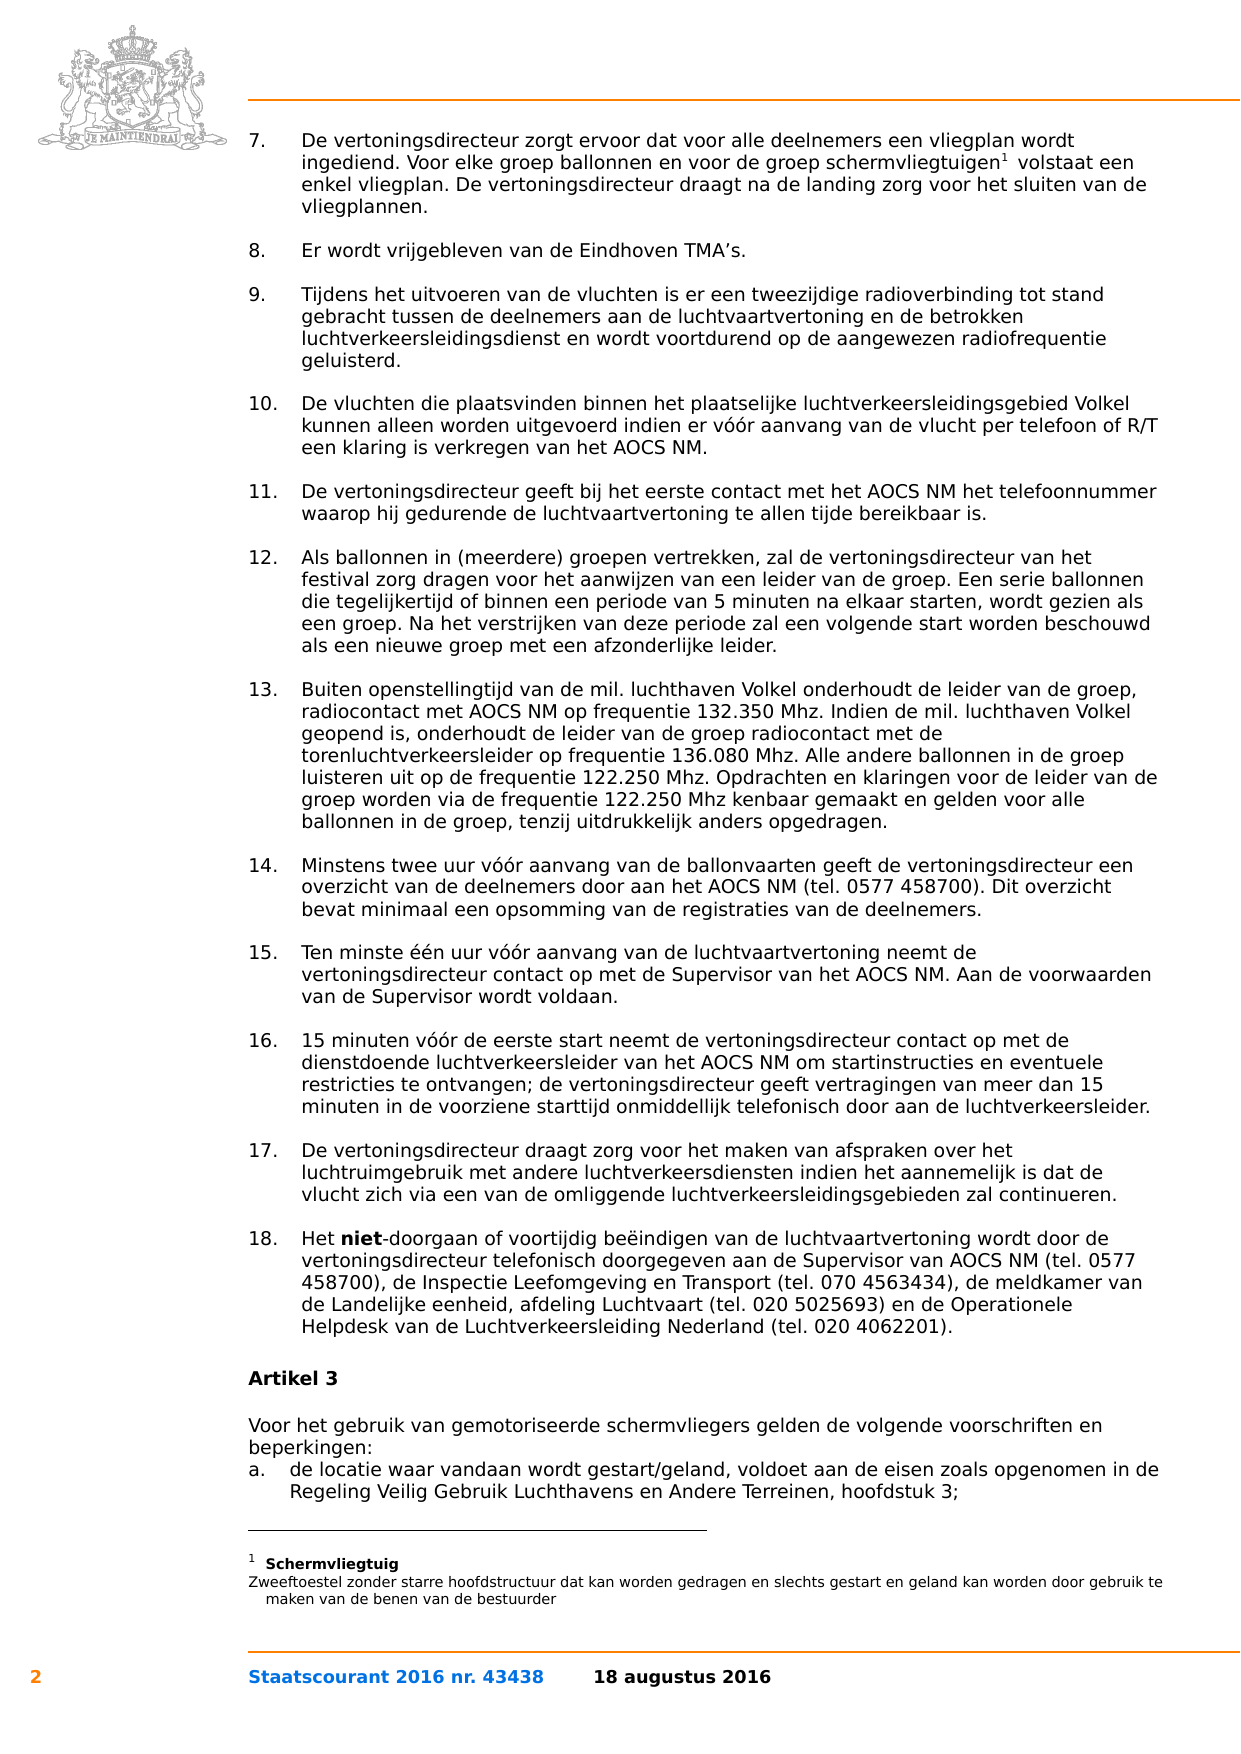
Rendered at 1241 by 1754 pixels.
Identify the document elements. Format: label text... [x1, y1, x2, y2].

text 10. De vluchten die plaatsvinden binnen het plaatselijke luchtverkeersleidingsgebied Volkel kunnen alleen worden uitgevoerd indien er vóór aanvang van de vlucht per telefoon of R/T een klaring is verkregen van het AOCS NM. [248, 393, 1163, 459]
text a. de locatie waar vandaan wordt gestart/geland, voldoet aan de eisen zoals opgenomen in de Regeling Veilig Gebruik Luchthavens en Andere Terreinen, hoofdstuk 3; [248, 1458, 1163, 1502]
text 14. Minstens twee uur vóór aanvang van de ballonvaarten geeft de vertoningsdirecteur een overzicht van de deelnemers door aan het AOCS NM (tel. 0577 458700). Dit overzicht bevat minimaal een opsomming van de registraties van de deelnemers. [248, 854, 1163, 920]
text 7. De vertoningsdirecteur zorgt ervoor dat voor alle deelnemers een vliegplan wordt ingediend. Voor elke groep ballonnen en voor de groep schermvliegtuigen volstaat een enkel vliegplan. De vertoningsdirecteur draagt na de landing zorg voor het sluiten van de vliegplannen. [248, 130, 1163, 218]
text 8. Er wordt vrijgebleven van de Eindhoven TMA’s. [248, 240, 1163, 262]
text 17. De vertoningsdirecteur draagt zorg voor het maken van afspraken over het luchtruimgebruik met andere luchtverkeersdiensten indien het aannemelijk is dat de vlucht zich via een van de omliggende luchtverkeersleidingsgebieden zal continueren. [248, 1140, 1163, 1206]
text 11. De vertoningsdirecteur geeft bij het eerste contact met het AOCS NM het telefoonnummer waarop hij gedurende de luchtvaartvertoning te allen tijde bereikbaar is. [248, 481, 1163, 525]
picture [38, 25, 227, 150]
text 12. Als ballonnen in (meerdere) groepen vertrekken, zal de vertoningsdirecteur van het festival zorg dragen voor het aanwijzen van een leider van de groep. Een serie ballonnen die tegelijkertijd of binnen een periode van 5 minuten na elkaar starten, wordt gezien als een groep. Na het verstrijken van deze periode zal een volgende start worden beschouwd als een nieuwe groep met een afzonderlijke leider. [248, 547, 1163, 657]
text 15. Ten minste één uur vóór aanvang van de luchtvaartvertoning neemt de vertoningsdirecteur contact op met de Supervisor van het AOCS NM. Aan de voorwaarden van de Supervisor wordt voldaan. [248, 942, 1163, 1008]
text 9. Tijdens het uitvoeren van de vluchten is er een tweezijdige radioverbinding tot stand gebracht tussen de deelnemers aan de luchtvaartvertoning en de betrokken luchtverkeersleidingsdienst en wordt voortdurend op de aangewezen radiofrequentie geluisterd. [248, 283, 1163, 371]
text Voor het gebruik van gemotoriseerde schermvliegers gelden de volgende voorschriften en beperkingen: [248, 1414, 1163, 1458]
text 18. Het niet-doorgaan of voortijdig beëindigen van de luchtvaartvertoning wordt door de vertoningsdirecteur telefonisch doorgegeven aan de Supervisor van AOCS NM (tel. 0577 458700), de Inspectie Leefomgeving en Transport (tel. 070 4563434), de meldkamer van de Landelijke eenheid, afdeling Luchtvaart (tel. 020 5025693) en de Operationele Helpdesk van de Luchtverkeersleiding Nederland (tel. 020 4062201). [248, 1228, 1163, 1338]
text Schermvliegtuig [248, 1552, 1163, 1574]
text Zweeftoestel zonder starre hoofdstructuur dat kan worden gedragen en slechts gestart en geland kan worden door gebruik te maken van de benen van de bestuurder [248, 1574, 1163, 1608]
subtitle Artikel 3 [248, 1368, 1163, 1389]
text 16. 15 minuten vóór de eerste start neemt de vertoningsdirecteur contact op met de dienstdoende luchtverkeersleider van het AOCS NM om startinstructies en eventuele restricties te ontvangen; de vertoningsdirecteur geeft vertragingen van meer dan 15 minuten in de voorziene starttijd onmiddellijk telefonisch door aan de luchtverkeersleider. [248, 1030, 1163, 1118]
text 13. Buiten openstellingtijd van de mil. luchthaven Volkel onderhoudt de leider van de groep, radiocontact met AOCS NM op frequentie 132.350 Mhz. Indien de mil. luchthaven Volkel geopend is, onderhoudt de leider van de groep radiocontact met de torenluchtverkeersleider op frequentie 136.080 Mhz. Alle andere ballonnen in de groep luisteren uit op de frequentie 122.250 Mhz. Opdrachten en klaringen voor de leider van de groep worden via de frequentie 122.250 Mhz kenbaar gemaakt en gelden voor alle ballonnen in de groep, tenzij uitdrukkelijk anders opgedragen. [248, 679, 1163, 833]
